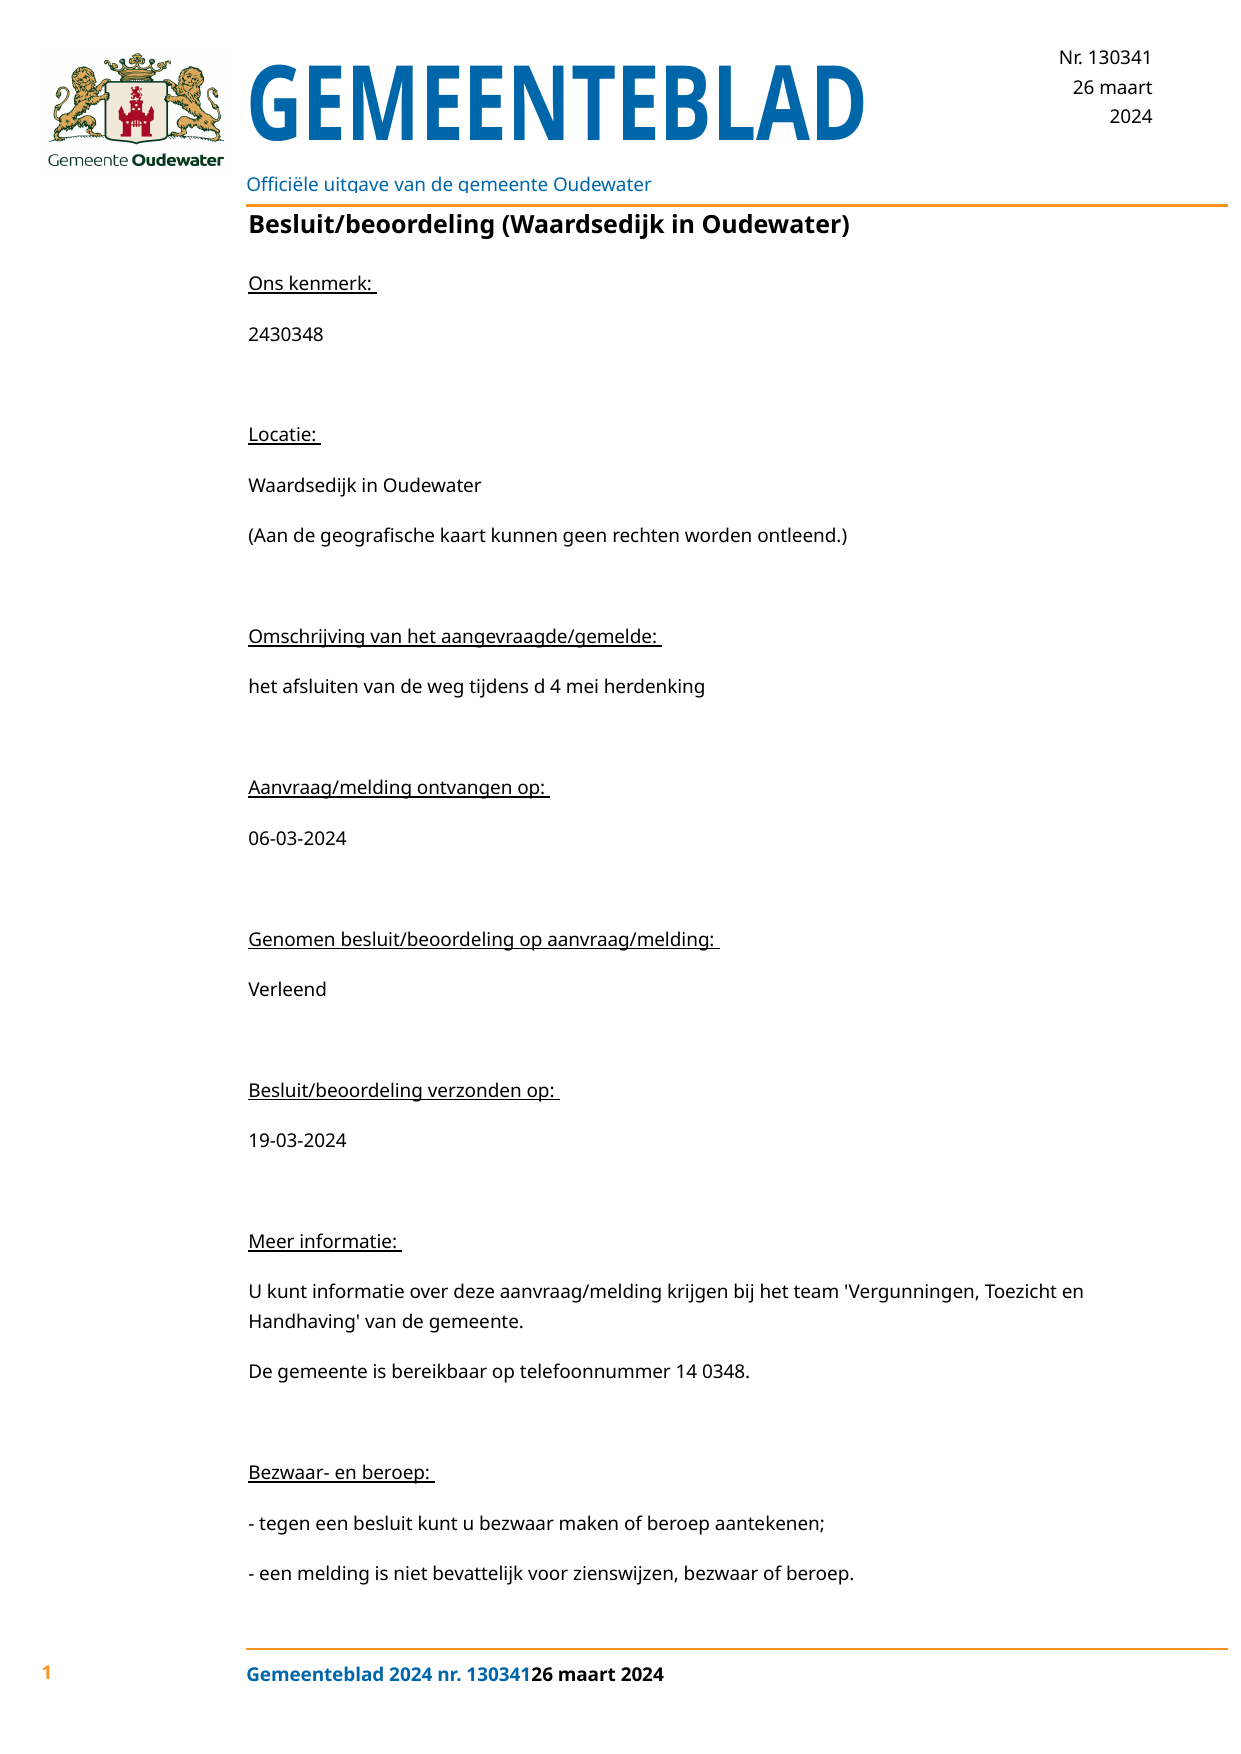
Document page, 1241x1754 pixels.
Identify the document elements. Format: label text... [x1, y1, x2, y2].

text Bezwaar- en beroep: [248, 1459, 1152, 1485]
text Verleend [248, 976, 1152, 1002]
text Besluit/beoordeling (Waardsedijk in Oudewater) [248, 207, 1152, 241]
text het afsluiten van de weg tijdens d 4 mei herdenking [248, 674, 1152, 699]
text Besluit/beoordeling verzonden op: [248, 1077, 1152, 1103]
text U kunt informatie over deze aanvraag/melding krijgen bij het team 'Vergunningen, Toezicht en Handhaving' van de gemeente. [248, 1279, 1152, 1334]
text Aanvraag/melding ontvangen op: [248, 774, 1152, 800]
text De gemeente is bereikbaar op telefoonnummer 14 0348. [248, 1359, 1152, 1384]
text Waardsedijk in Oudewater [248, 472, 1152, 498]
text 2430348 [248, 321, 1152, 346]
text Omschrijving van het aangevraagde/gemelde: [248, 623, 1152, 649]
picture [41, 47, 231, 172]
text Locatie: [248, 422, 1152, 447]
text 19-03-2024 [248, 1127, 1152, 1153]
text Genomen besluit/beoordeling op aanvraag/melding: [248, 926, 1152, 951]
text - een melding is niet bevattelijk voor zienswijzen, bezwaar of beroep. [248, 1560, 1152, 1586]
text - tegen een besluit kunt u bezwaar maken of beroep aantekenen; [248, 1510, 1152, 1536]
text Meer informatie: [248, 1228, 1152, 1254]
text (Aan de geografische kaart kunnen geen rechten worden ontleend.) [248, 522, 1152, 548]
text 06-03-2024 [248, 825, 1152, 851]
text Ons kenmerk: [248, 270, 1152, 296]
